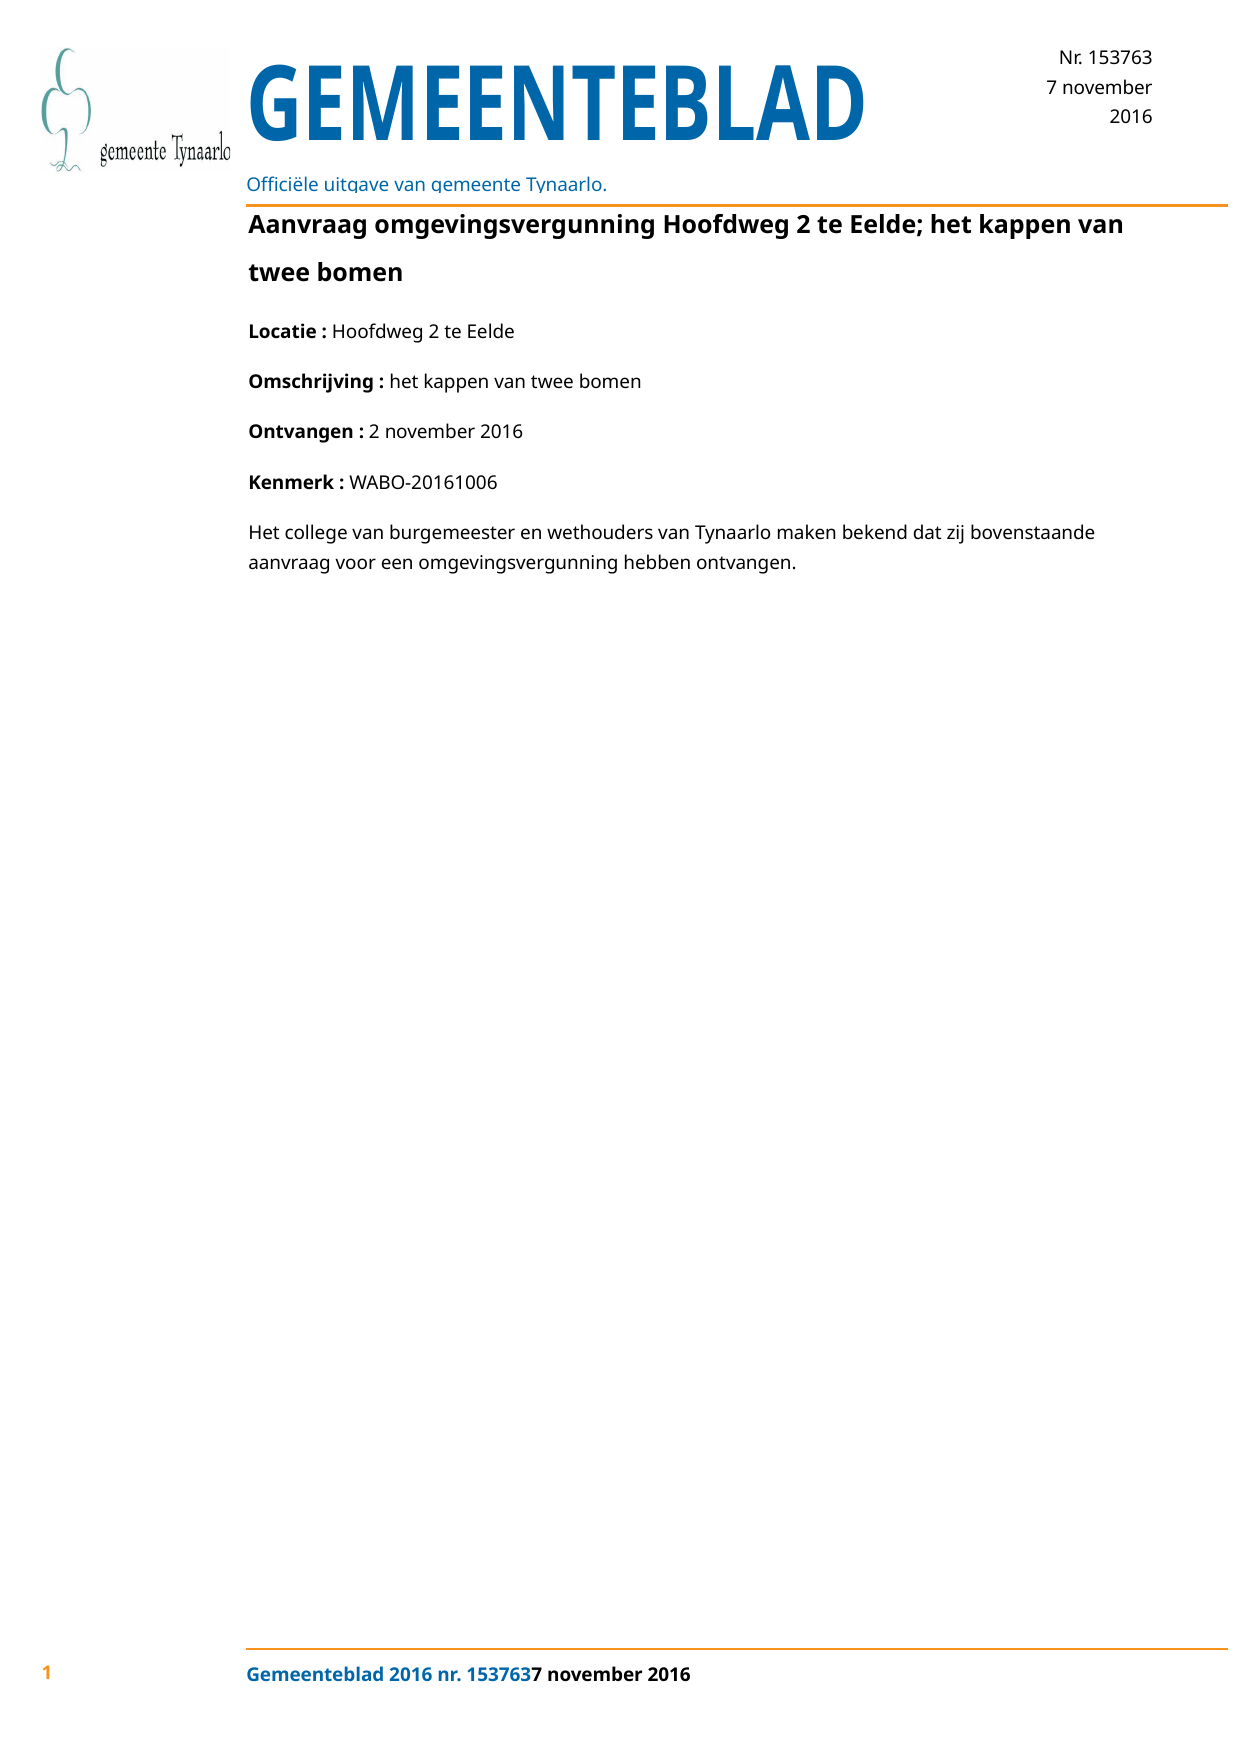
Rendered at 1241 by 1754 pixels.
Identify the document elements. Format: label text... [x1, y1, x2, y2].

picture [41, 47, 231, 172]
text Aanvraag omgevingsvergunning Hoofdweg 2 te Eelde; het kappen van twee bomen [248, 207, 1152, 288]
text Kenmerk : WABO-20161006 [248, 469, 1152, 495]
text Omschrijving : het kappen van twee bomen [248, 368, 1152, 394]
text Het college van burgemeester en wethouders van Tynaarlo maken bekend dat zij bovenstaande aanvraag voor een omgevingsvergunning hebben ontvangen. [248, 519, 1152, 575]
text Ontvangen : 2 november 2016 [248, 419, 1152, 444]
text Locatie : Hoofdweg 2 te Eelde [248, 318, 1152, 344]
